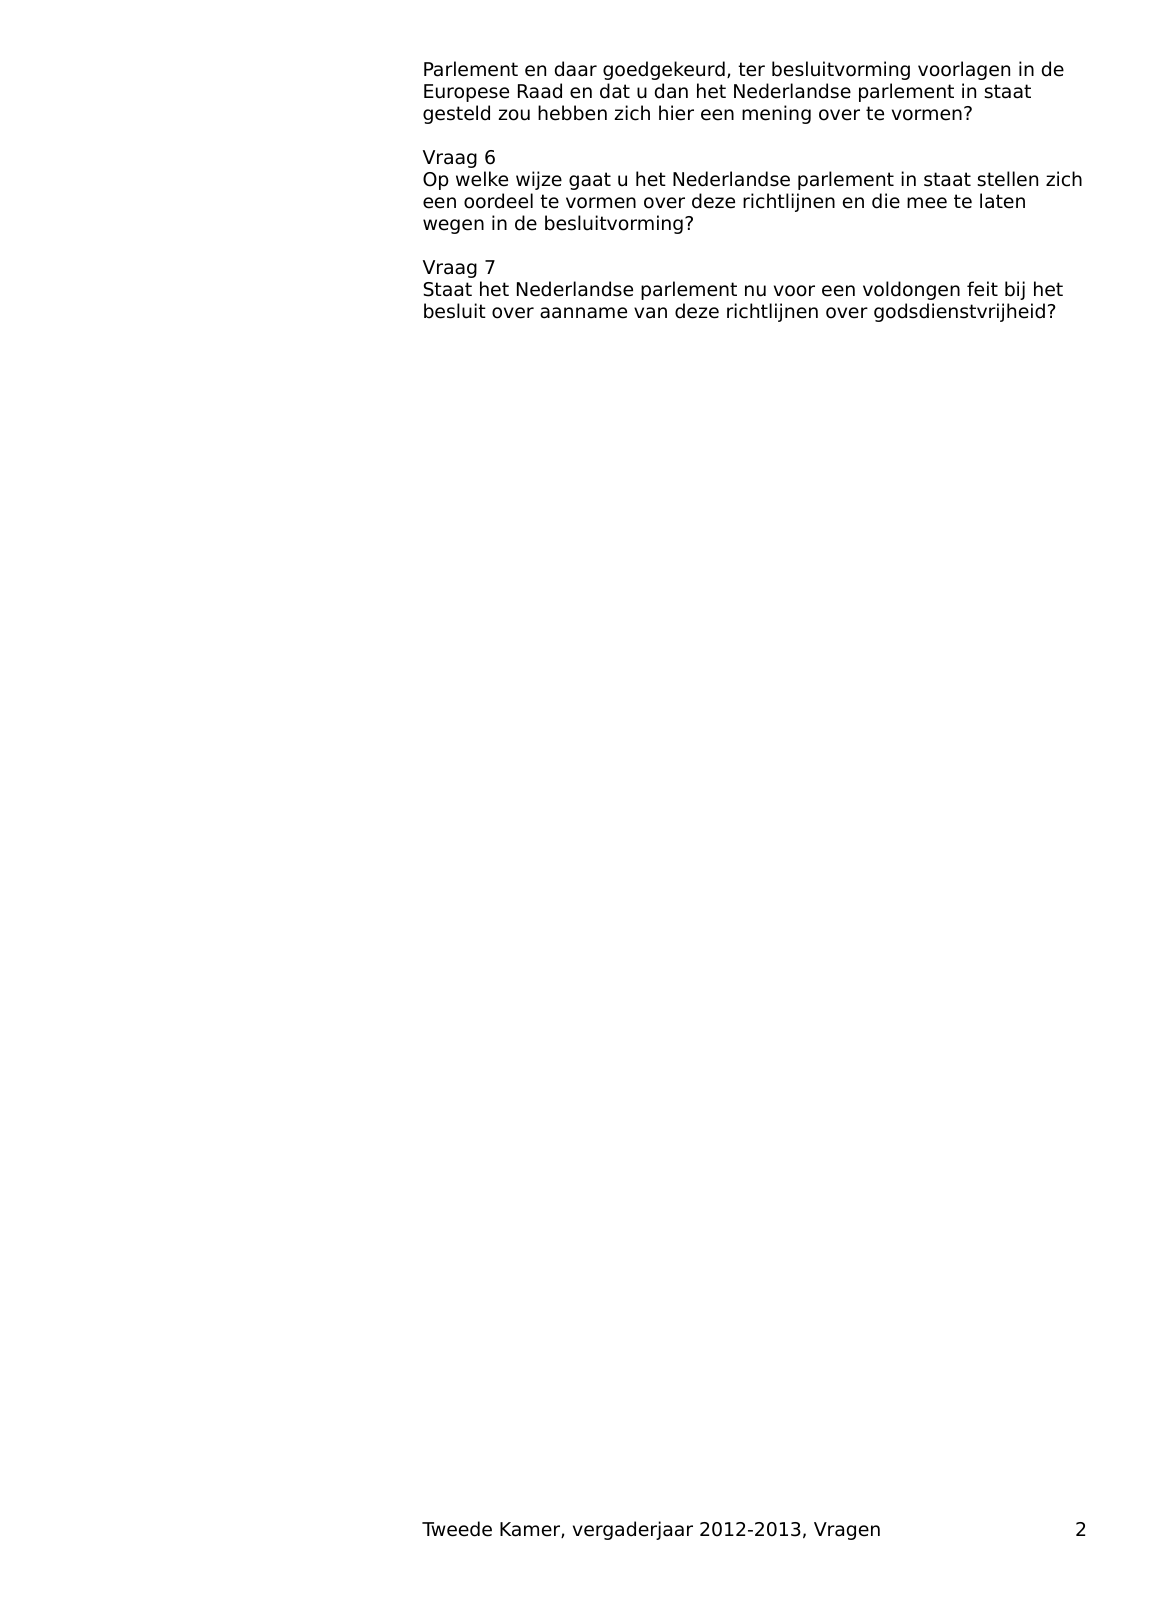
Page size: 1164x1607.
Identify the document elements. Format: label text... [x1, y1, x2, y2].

text Vraag 7 [422, 257, 1087, 279]
text Op welke wijze gaat u het Nederlandse parlement in staat stellen zich een oordeel te vormen over deze richtlijnen en die mee te laten wegen in de besluitvorming? [422, 169, 1087, 235]
text Parlement en daar goedgekeurd, ter besluitvorming voorlagen in de Europese Raad en dat u dan het Nederlandse parlement in staat gesteld zou hebben zich hier een mening over te vormen? [422, 59, 1087, 125]
text Staat het Nederlandse parlement nu voor een voldongen feit bij het besluit over aanname van deze richtlijnen over godsdienstvrijheid? [422, 279, 1087, 323]
text Vraag 6 [422, 147, 1087, 169]
